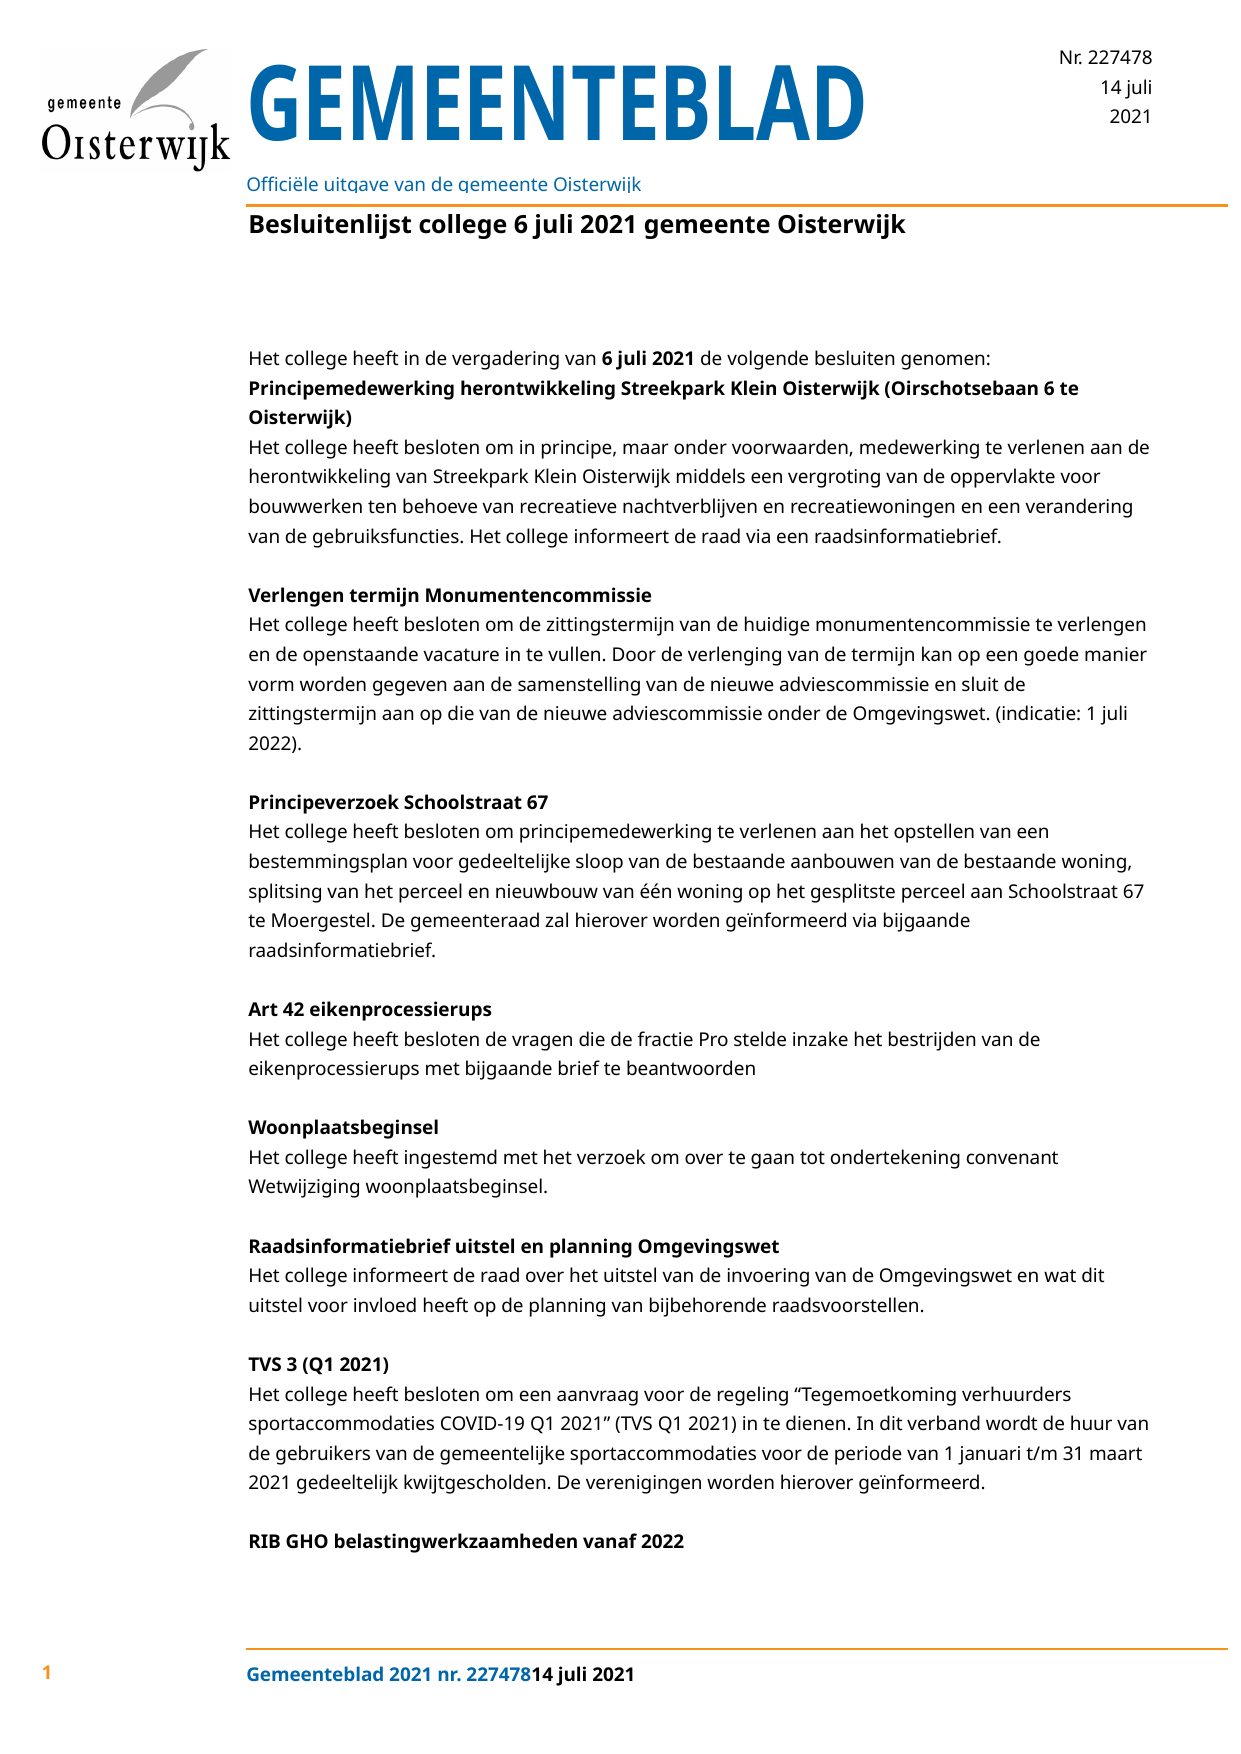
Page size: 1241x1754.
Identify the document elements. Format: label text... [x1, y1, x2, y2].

text Principeverzoek Schoolstraat 67 [248, 789, 1152, 815]
text Het college heeft besloten om in principe, maar onder voorwaarden, medewerking te verlenen aan de herontwikkeling van Streekpark Klein Oisterwijk middels een vergroting van de oppervlakte voor bouwwerken ten behoeve van recreatieve nachtverblijven en recreatiewoningen en een verandering van de gebruiksfuncties. Het college informeert de raad via een raadsinformatiebrief. [248, 434, 1152, 548]
text Het college heeft besloten om een aanvraag voor de regeling “Tegemoetkoming verhuurders sportaccommodaties COVID-19 Q1 2021” (TVS Q1 2021) in te dienen. In dit verband wordt de huur van de gebruikers van de gemeentelijke sportaccommodaties voor de periode van 1 januari t/m 31 maart 2021 gedeeltelijk kwijtgescholden. De verenigingen worden hierover geïnformeerd. [248, 1381, 1152, 1495]
text Het college heeft besloten de vragen die de fractie Pro stelde inzake het bestrijden van de eikenprocessierups met bijgaande brief te beantwoorden [248, 1026, 1152, 1081]
text Woonplaatsbeginsel [248, 1114, 1152, 1140]
text Verlengen termijn Monumentencommissie [248, 582, 1152, 608]
text Het college heeft besloten om principemedewerking te verlenen aan het opstellen van een bestemmingsplan voor gedeeltelijke sloop van de bestaande aanbouwen van de bestaande woning, splitsing van het perceel en nieuwbouw van één woning op het gesplitste perceel aan Schoolstraat 67 te Moergestel. De gemeenteraad zal hierover worden geïnformeerd via bijgaande raadsinformatiebrief. [248, 819, 1152, 963]
text RIB GHO belastingwerkzaamheden vanaf 2022 [248, 1529, 1152, 1554]
text Het college heeft besloten om de zittingstermijn van de huidige monumentencommissie te verlengen en de openstaande vacature in te vullen. Door de verlenging van de termijn kan op een goede manier vorm worden gegeven aan de samenstelling van de nieuwe adviescommissie en sluit de zittingstermijn aan op die van de nieuwe adviescommissie onder de Omgevingswet. (indicatie: 1 juli 2022). [248, 612, 1152, 756]
text Het college informeert de raad over het uitstel van de invoering van de Omgevingswet en wat dit uitstel voor invloed heeft op de planning van bijbehorende raadsvoorstellen. [248, 1262, 1152, 1318]
text Principemedewerking herontwikkeling Streekpark Klein Oisterwijk (Oirschotsebaan 6 te Oisterwijk) [248, 375, 1152, 430]
text Besluitenlijst college 6 juli 2021 gemeente Oisterwijk [248, 207, 1152, 241]
text Art 42 eikenprocessierups [248, 996, 1152, 1022]
picture [41, 47, 231, 172]
text Het college heeft in de vergadering van 6 juli 2021 de volgende besluiten genomen: [248, 345, 1152, 371]
text Het college heeft ingestemd met het verzoek om over te gaan tot ondertekening convenant Wetwijziging woonplaatsbeginsel. [248, 1144, 1152, 1199]
text TVS 3 (Q1 2021) [248, 1351, 1152, 1377]
text Raadsinformatiebrief uitstel en planning Omgevingswet [248, 1233, 1152, 1258]
